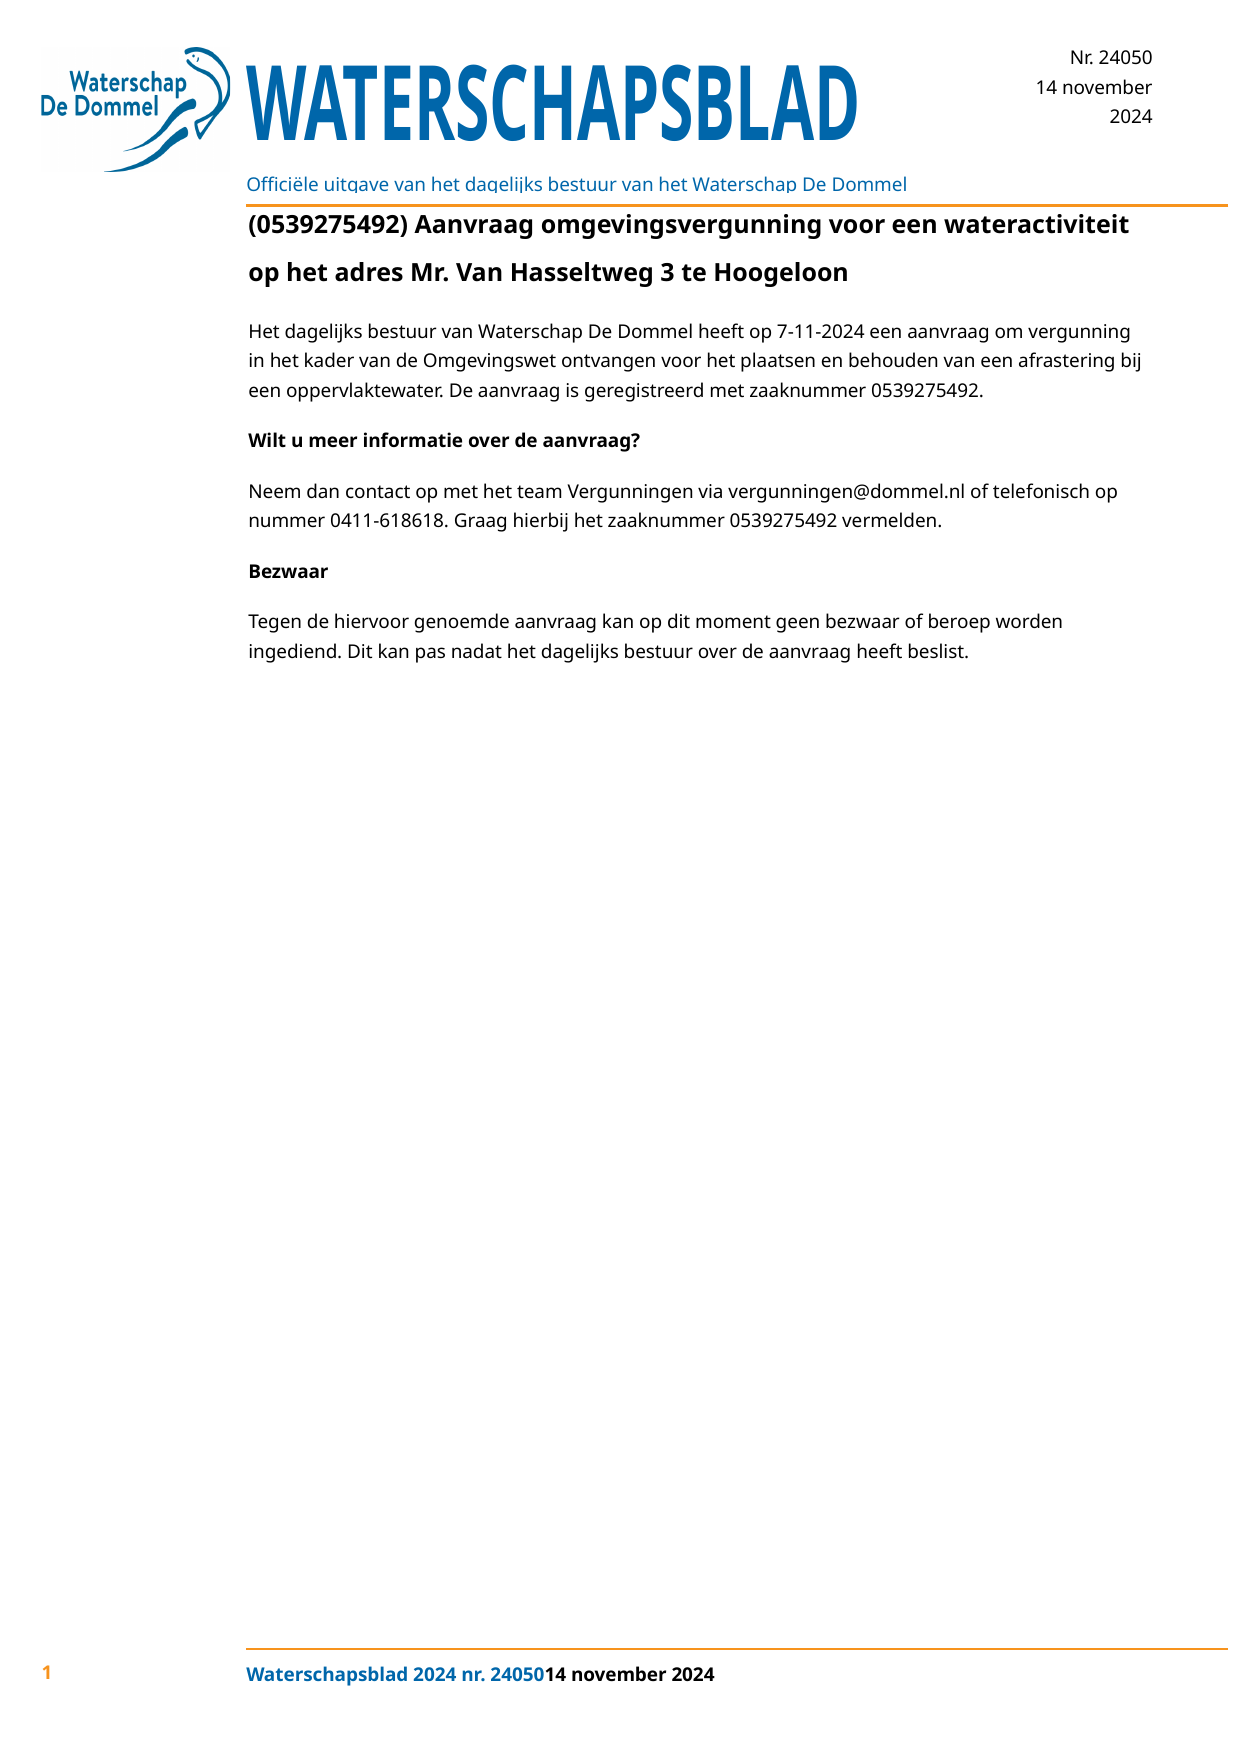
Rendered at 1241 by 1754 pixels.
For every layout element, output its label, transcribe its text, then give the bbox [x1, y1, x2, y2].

picture [204, 47, 231, 76]
picture [198, 118, 210, 131]
text (0539275492) Aanvraag omgevingsvergunning voor een wateractiviteit op het adres Mr. Van Hasseltweg 3 te Hoogeloon [248, 207, 1152, 288]
picture [41, 47, 231, 172]
picture [45, 99, 51, 111]
text Neem dan contact op met het team Vergunningen via vergunningen@dommel.nl of telefonisch op nummer 0411-618618. Graag hierbij het zaaknummer 0539275492 vermelden. [248, 478, 1152, 533]
text Wilt u meer informatie over de aanvraag? [248, 427, 1152, 453]
text Bezwaar [248, 558, 1152, 584]
text Het dagelijks bestuur van Waterschap De Dommel heeft op 7-11-2024 een aanvraag om vergunning in het kader van de Omgevingswet ontvangen voor het plaatsen en behouden van een afrastering bij een oppervlaktewater. De aanvraag is geregistreerd met zaaknummer 0539275492. [248, 318, 1152, 403]
text Tegen de hiervoor genoemde aanvraag kan op dit moment geen bezwaar of beroep worden ingediend. Dit kan pas nadat het dagelijks bestuur over de aanvraag heeft beslist. [248, 608, 1152, 664]
